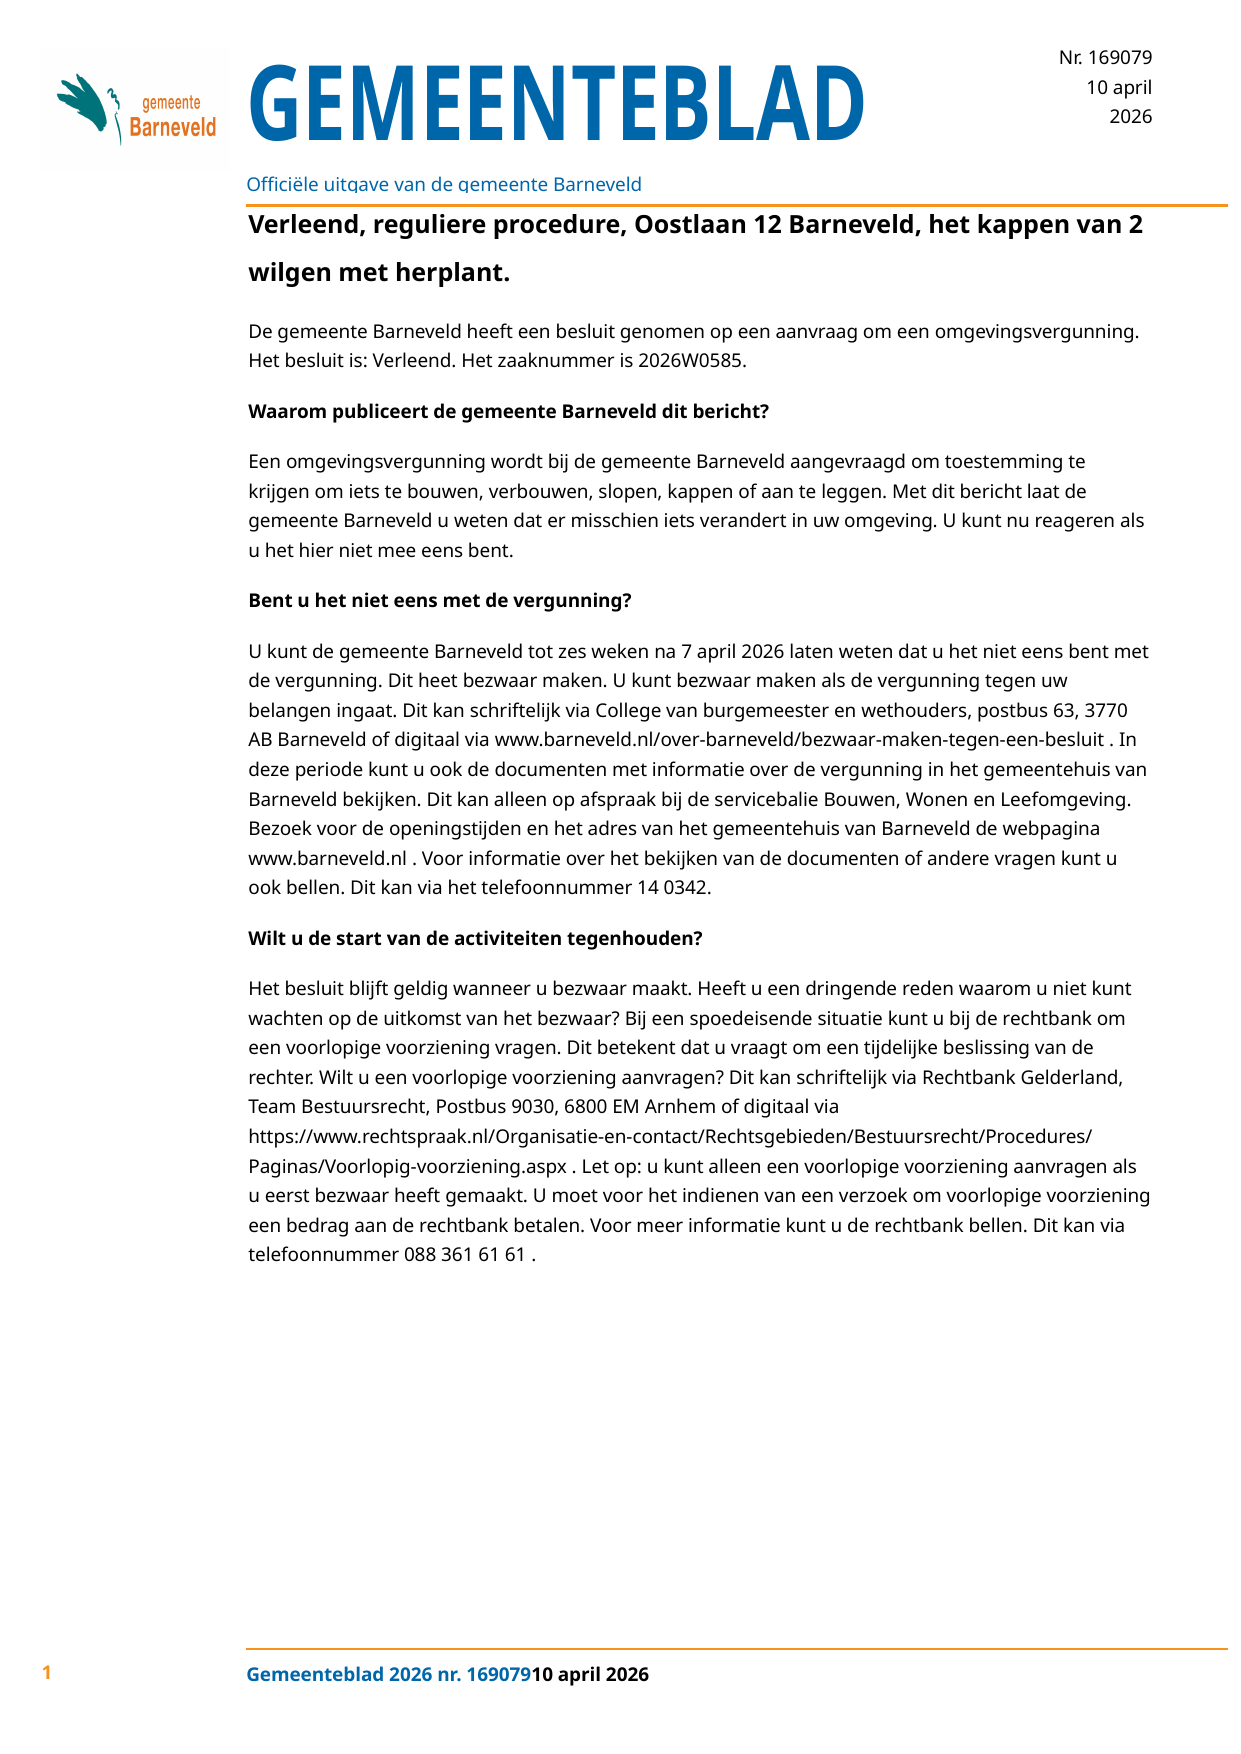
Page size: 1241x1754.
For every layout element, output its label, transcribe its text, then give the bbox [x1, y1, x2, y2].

text Een omgevingsvergunning wordt bij de gemeente Barneveld aangevraagd om toestemming te krijgen om iets te bouwen, verbouwen, slopen, kappen of aan te leggen. Met dit bericht laat de gemeente Barneveld u weten dat er misschien iets verandert in uw omgeving. U kunt nu reageren als u het hier niet mee eens bent. [248, 448, 1152, 563]
text U kunt de gemeente Barneveld tot zes weken na 7 april 2026 laten weten dat u het niet eens bent met de vergunning. Dit heet bezwaar maken. U kunt bezwaar maken als de vergunning tegen uw belangen ingaat. Dit kan schriftelijk via College van burgemeester en wethouders, postbus 63, 3770 AB Barneveld of digitaal via www.barneveld.nl/over-barneveld/bezwaar-maken-tegen-een-besluit . In deze periode kunt u ook de documenten met informatie over de vergunning in het gemeentehuis van Barneveld bekijken. Dit kan alleen op afspraak bij de servicebalie Bouwen, Wonen en Leefomgeving. Bezoek voor de openingstijden en het adres van het gemeentehuis van Barneveld de webpagina www.barneveld.nl . Voor informatie over het bekijken van de documenten of andere vragen kunt u ook bellen. Dit kan via het telefoonnummer 14 0342. [248, 638, 1152, 900]
text Waarom publiceert de gemeente Barneveld dit bericht? [248, 398, 1152, 424]
text Verleend, reguliere procedure, Oostlaan 12 Barneveld, het kappen van 2 wilgen met herplant. [248, 207, 1152, 288]
text Het besluit blijft geldig wanneer u bezwaar maakt. Heeft u een dringende reden waarom u niet kunt wachten op de uitkomst van het bezwaar? Bij een spoedeisende situatie kunt u bij de rechtbank om een voorlopige voorziening vragen. Dit betekent dat u vraagt om een tijdelijke beslissing van de rechter. Wilt u een voorlopige voorziening aanvragen? Dit kan schriftelijk via Rechtbank Gelderland, Team Bestuursrecht, Postbus 9030, 6800 EM Arnhem of digitaal via https://www.rechtspraak.nl/Organisatie-en-contact/Rechtsgebieden/Bestuursrecht/Procedures/Paginas/Voorlopig-voorziening.aspx . Let op: u kunt alleen een voorlopige voorziening aanvragen als u eerst bezwaar heeft gemaakt. U moet voor het indienen van een verzoek om voorlopige voorziening een bedrag aan de rechtbank betalen. Voor meer informatie kunt u de rechtbank bellen. Dit kan via telefoonnummer 088 361 61 61 . [248, 975, 1152, 1267]
text Bent u het niet eens met de vergunning? [248, 587, 1152, 613]
picture [41, 47, 231, 172]
text Wilt u de start van de activiteiten tegenhouden? [248, 925, 1152, 951]
text De gemeente Barneveld heeft een besluit genomen op een aanvraag om een omgevingsvergunning. Het besluit is: Verleend. Het zaaknummer is 2026W0585. [248, 318, 1152, 373]
